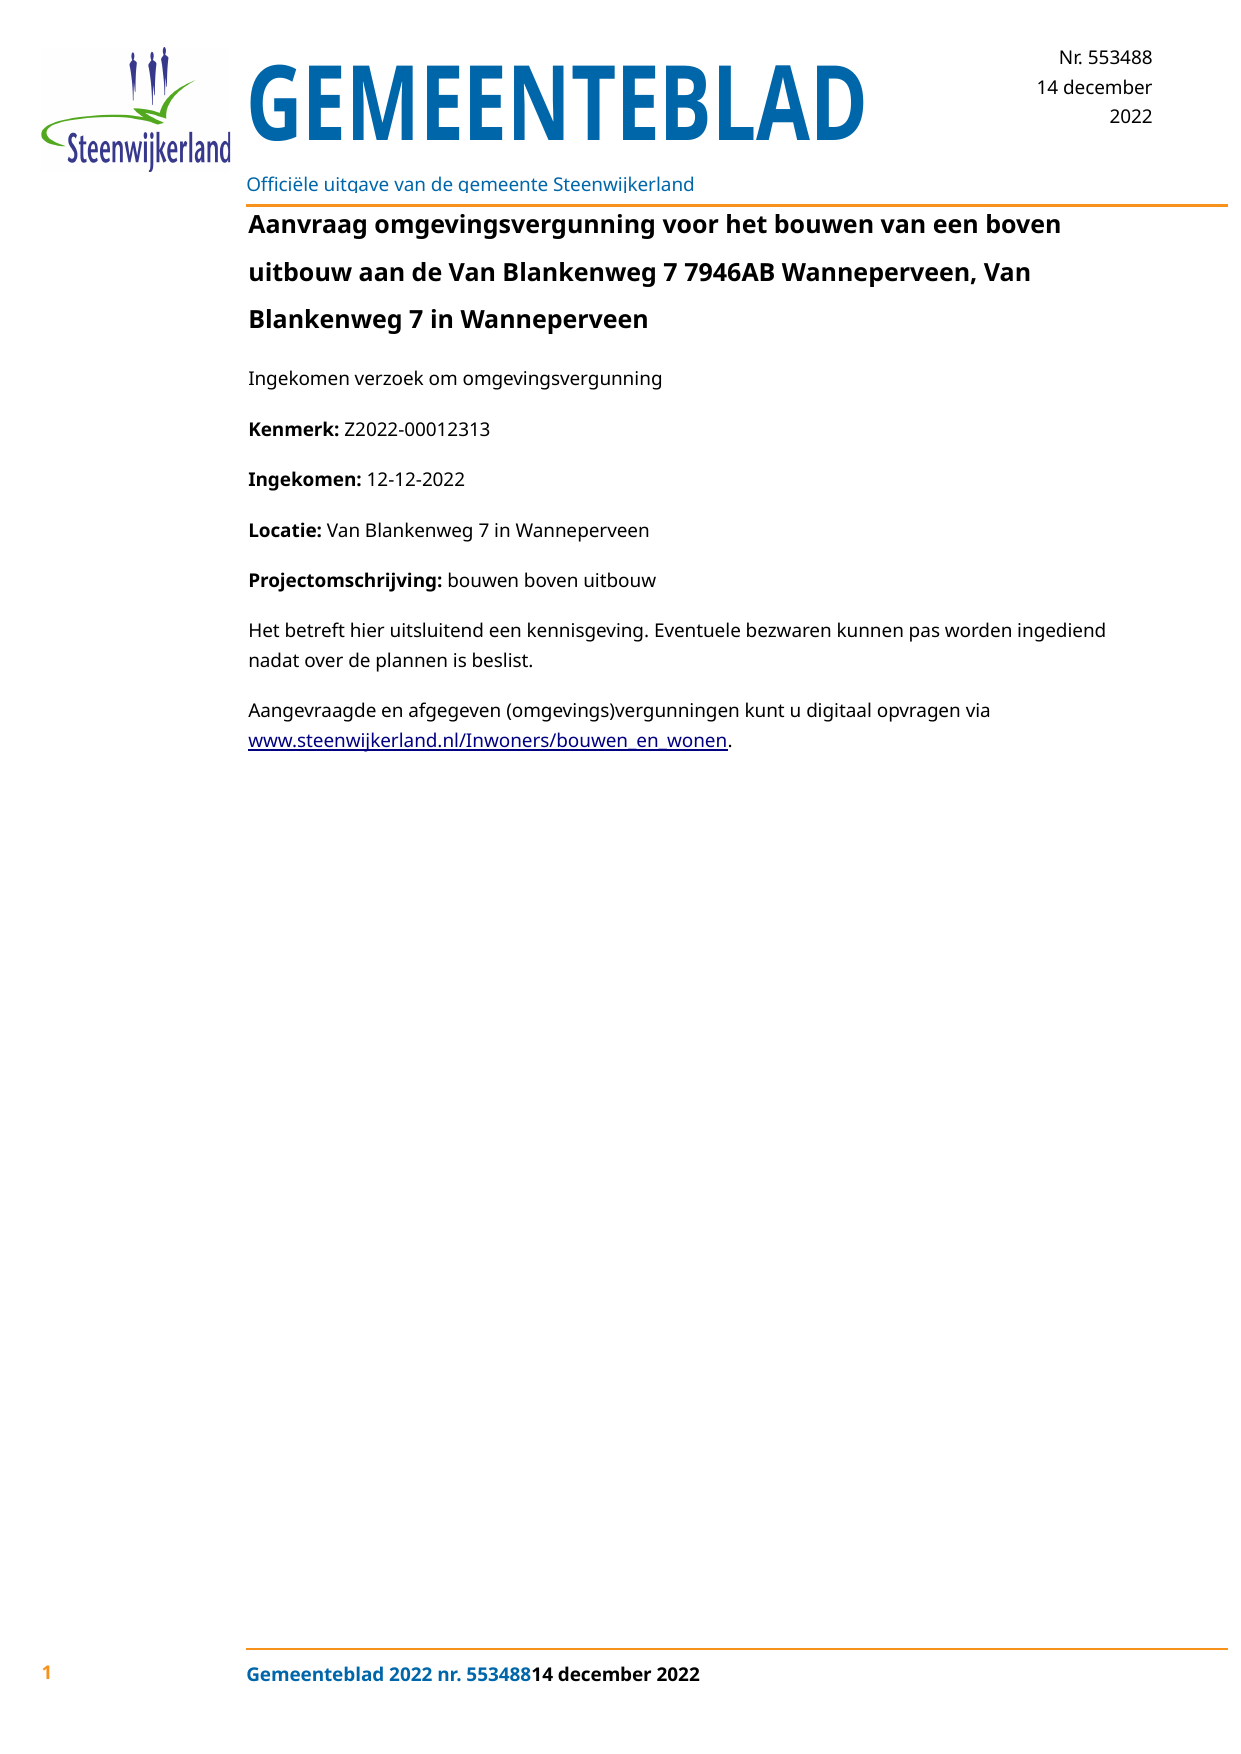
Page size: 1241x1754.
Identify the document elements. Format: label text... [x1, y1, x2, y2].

text Projectomschrijving: bouwen boven uitbouw [248, 567, 1152, 593]
text Locatie: Van Blankenweg 7 in Wanneperveen [248, 517, 1152, 542]
text Aangevraagde en afgegeven (omgevings)vergunningen kunt u digitaal opvragen via www.steenwijkerland.nl/Inwoners/bouwen_en_wonen. [248, 698, 1152, 753]
picture [41, 47, 231, 172]
text Kenmerk: Z2022-00012313 [248, 416, 1152, 442]
text Ingekomen: 12-12-2022 [248, 466, 1152, 492]
text Het betreft hier uitsluitend een kennisgeving. Eventuele bezwaren kunnen pas worden ingediend nadat over de plannen is beslist. [248, 618, 1152, 673]
text Aanvraag omgevingsvergunning voor het bouwen van een boven uitbouw aan de Van Blankenweg 7 7946AB Wanneperveen, Van Blankenweg 7 in Wanneperveen [248, 207, 1152, 336]
text Ingekomen verzoek om omgevingsvergunning [248, 366, 1152, 391]
